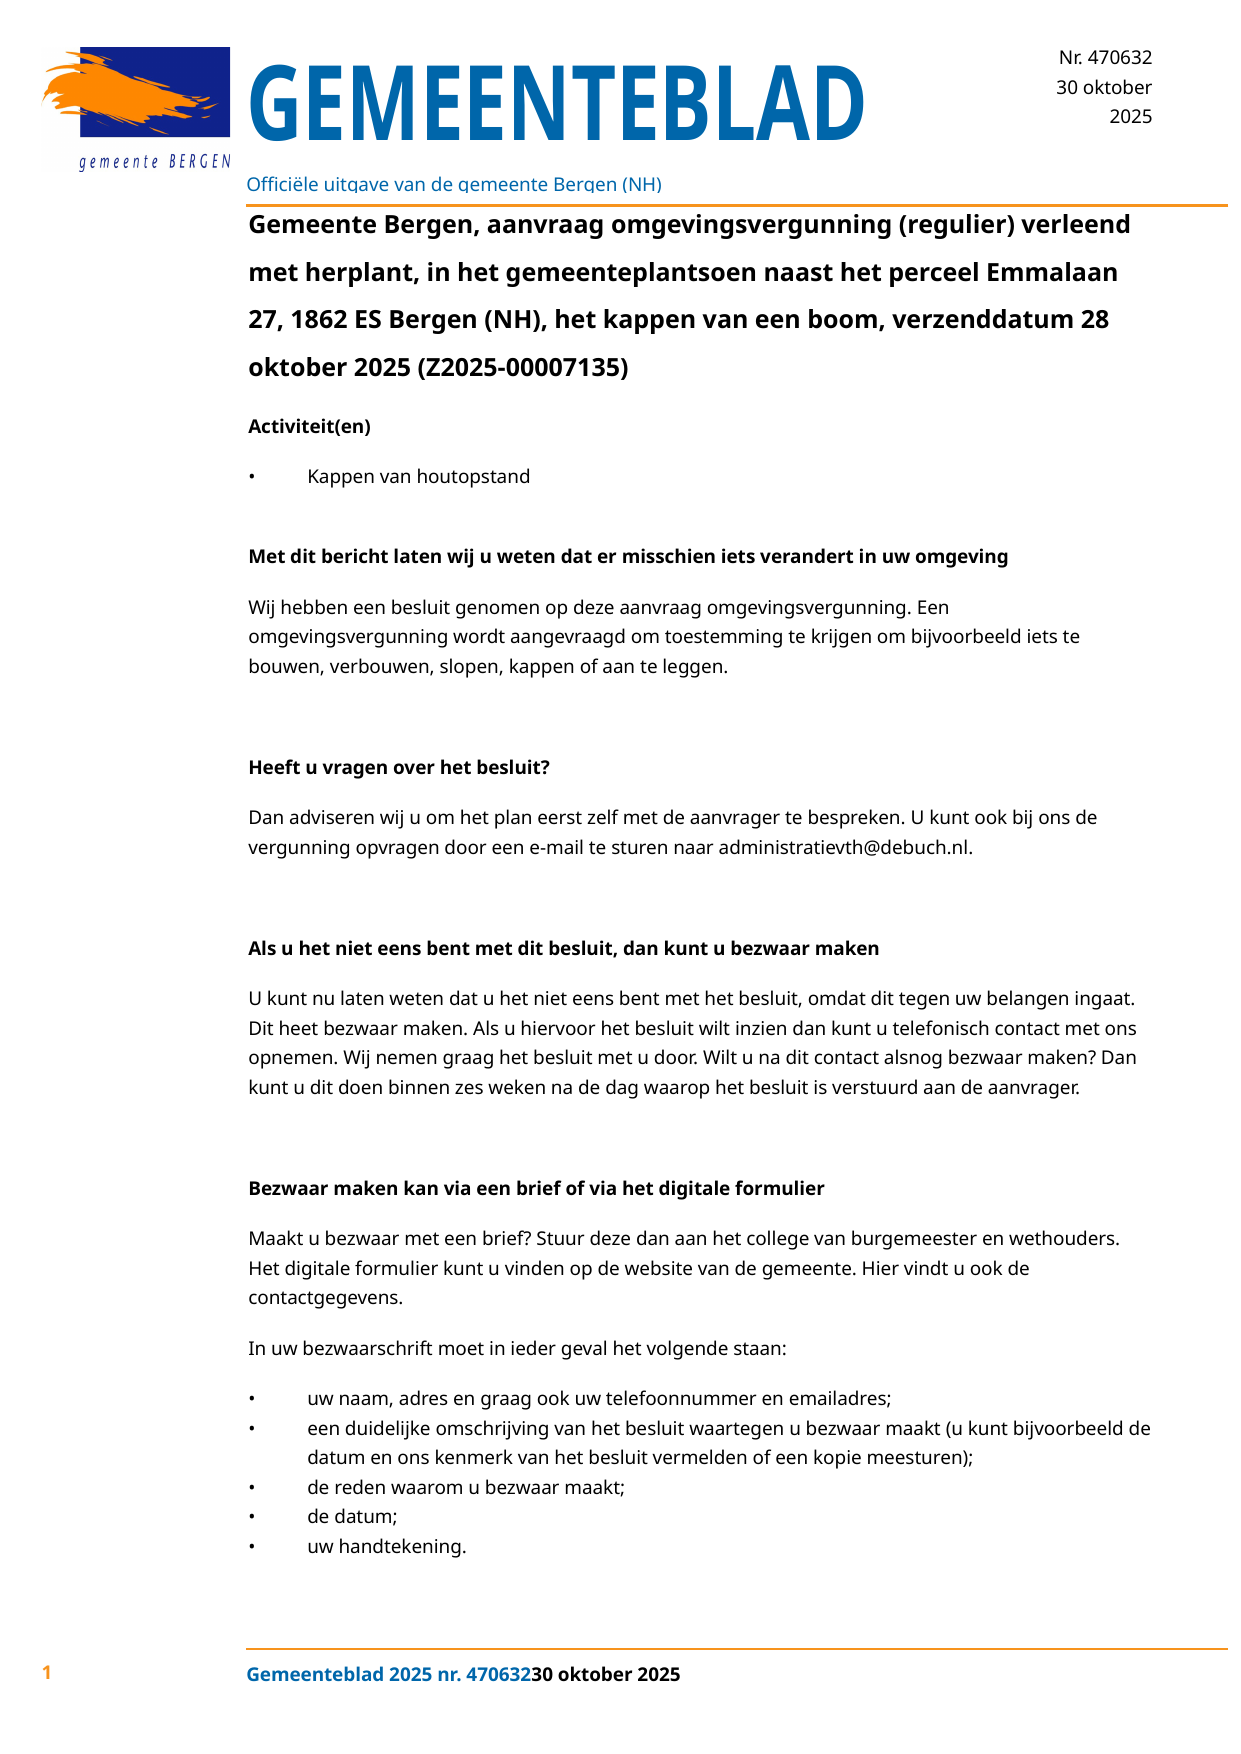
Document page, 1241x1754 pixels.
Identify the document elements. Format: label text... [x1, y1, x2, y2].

list de reden waarom u bezwaar maakt; [248, 1474, 1152, 1500]
text Gemeente Bergen, aanvraag omgevingsvergunning (regulier) verleend met herplant, in het gemeenteplantsoen naast het perceel Emmalaan 27, 1862 ES Bergen (NH), het kappen van een boom, verzenddatum 28 oktober 2025 (Z2025-00007135) [248, 207, 1152, 384]
list uw naam, adres en graag ook uw telefoonnummer en emailadres; [248, 1385, 1152, 1411]
list een duidelijke omschrijving van het besluit waartegen u bezwaar maakt (u kunt bijvoorbeeld de datum en ons kenmerk van het besluit vermelden of een kopie meesturen); [248, 1415, 1152, 1470]
text Maakt u bezwaar met een brief? Stuur deze dan aan het college van burgemeester en wethouders. Het digitale formulier kunt u vinden op de website van de gemeente. Hier vindt u ook de contactgegevens. [248, 1225, 1152, 1310]
text Heeft u vragen over het besluit? [248, 754, 1152, 780]
list de datum; [248, 1503, 1152, 1529]
text In uw bezwaarschrift moet in ieder geval het volgende staan: [248, 1335, 1152, 1361]
text Wij hebben een besluit genomen op deze aanvraag omgevingsvergunning. Een omgevingsvergunning wordt aangevraagd om toestemming te krijgen om bijvoorbeeld iets te bouwen, verbouwen, slopen, kappen of aan te leggen. [248, 594, 1152, 679]
picture [41, 47, 231, 172]
list Kappen van houtopstand [248, 463, 1152, 489]
text Dan adviseren wij u om het plan eerst zelf met de aanvrager te bespreken. U kunt ook bij ons de vergunning opvragen door een e-mail te sturen naar administratievth@debuch.nl. [248, 804, 1152, 860]
text Activiteit(en) [248, 413, 1152, 439]
list uw handtekening. [248, 1533, 1152, 1559]
text U kunt nu laten weten dat u het niet eens bent met het besluit, omdat dit tegen uw belangen ingaat. Dit heet bezwaar maken. Als u hiervoor het besluit wilt inzien dan kunt u telefonisch contact met ons opnemen. Wij nemen graag het besluit met u door. Wilt u na dit contact alsnog bezwaar maken? Dan kunt u dit doen binnen zes weken na de dag waarop het besluit is verstuurd aan de aanvrager. [248, 985, 1152, 1100]
text Met dit bericht laten wij u weten dat er misschien iets verandert in uw omgeving [248, 543, 1152, 569]
text Bezwaar maken kan via een brief of via het digitale formulier [248, 1175, 1152, 1201]
text Als u het niet eens bent met dit besluit, dan kunt u bezwaar maken [248, 935, 1152, 961]
